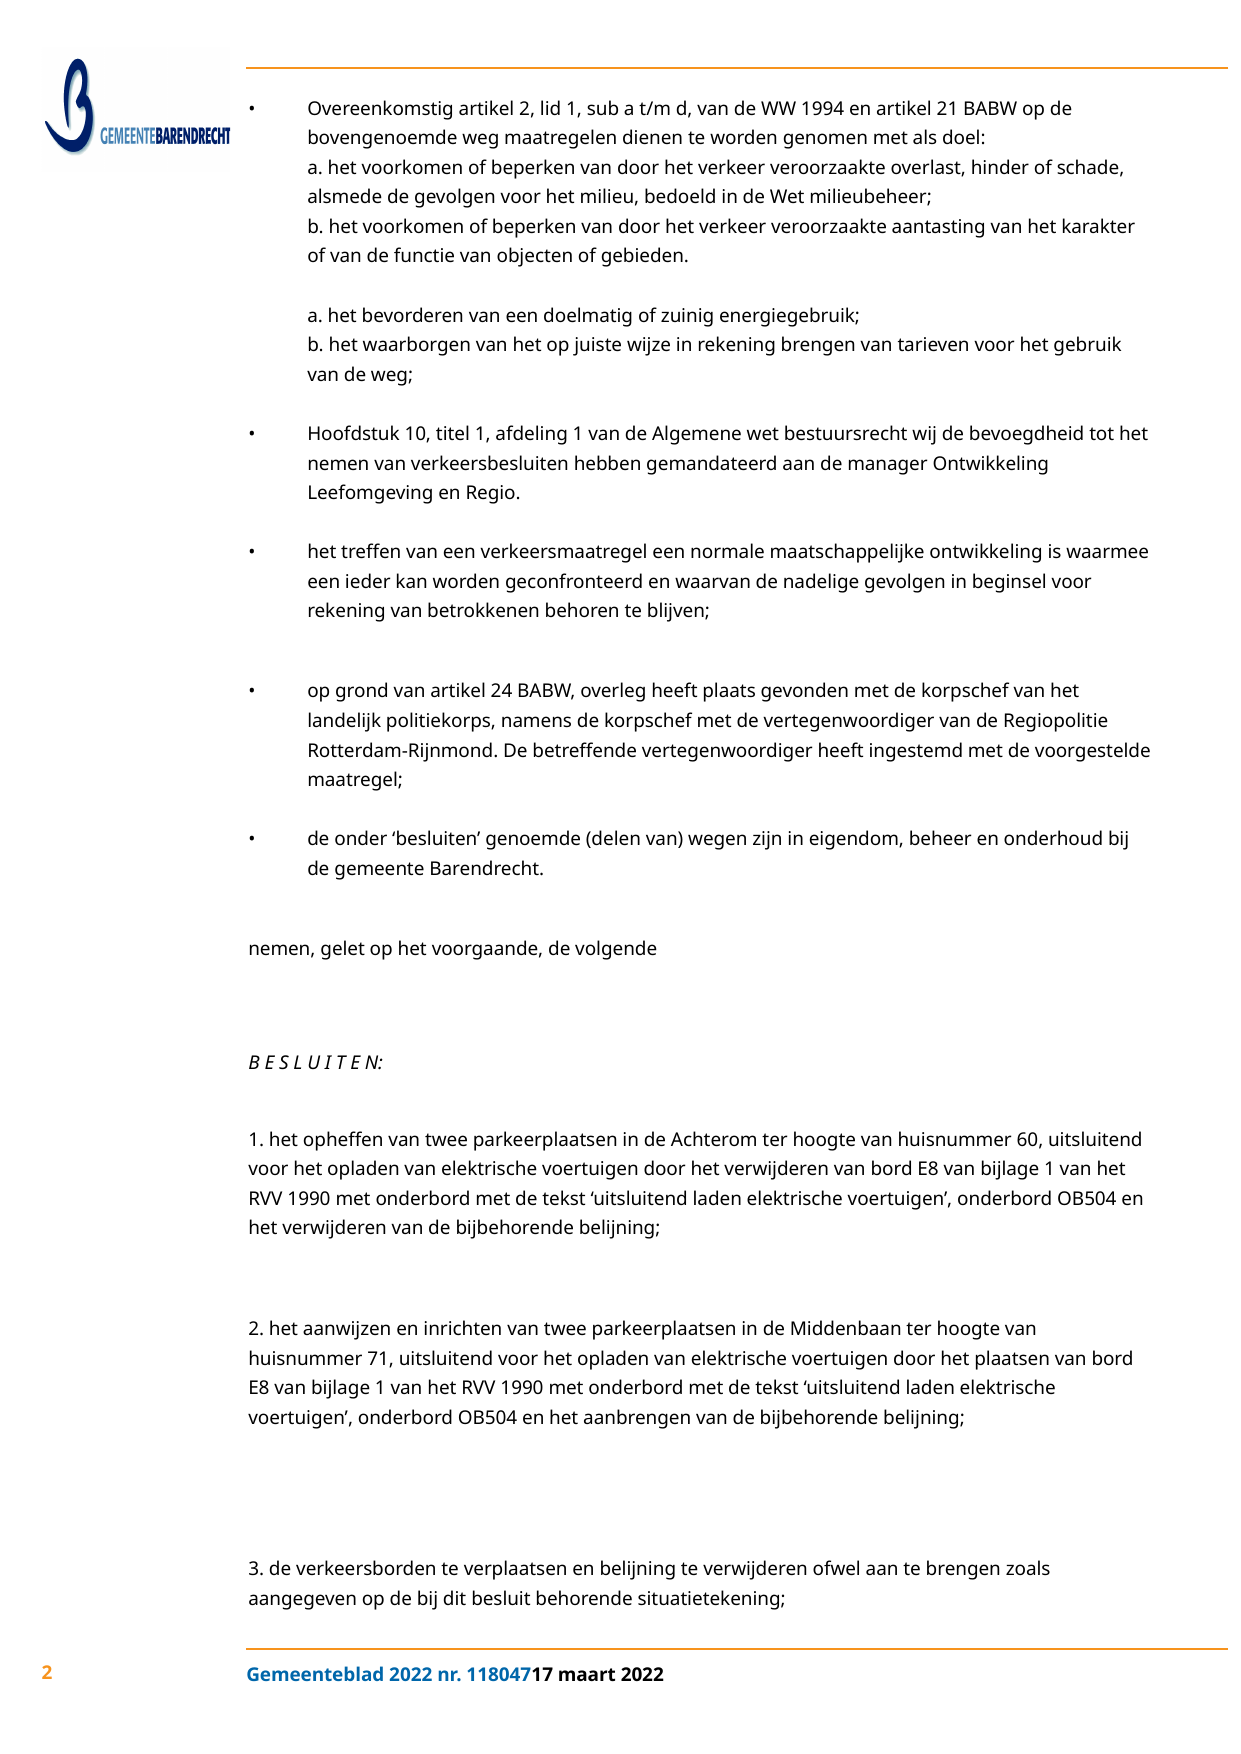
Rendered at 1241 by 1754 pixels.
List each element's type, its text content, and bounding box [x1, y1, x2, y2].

list b. het voorkomen of beperken van door het verkeer veroorzaakte aantasting van het karakter of van de functie van objecten of gebieden. [248, 213, 1152, 268]
list a. het voorkomen of beperken van door het verkeer veroorzaakte overlast, hinder of schade, alsmede de gevolgen voor het milieu, bedoeld in de Wet milieubeheer; [248, 154, 1152, 209]
list Overeenkomstig artikel 2, lid 1, sub a t/m d, van de WW 1994 en artikel 21 BABW op de bovengenoemde weg maatregelen dienen te worden genomen met als doel: [248, 95, 1152, 150]
list het treffen van een verkeersmaatregel een normale maatschappelijke ontwikkeling is waarmee een ieder kan worden geconfronteerd en waarvan de nadelige gevolgen in beginsel voor rekening van betrokkenen behoren te blijven; [248, 538, 1152, 623]
picture [41, 47, 231, 172]
list Hoofdstuk 10, titel 1, afdeling 1 van de Algemene wet bestuursrecht wij de bevoegdheid tot het nemen van verkeersbesluiten hebben gemandateerd aan de manager Ontwikkeling Leefomgeving en Regio. [248, 420, 1152, 505]
text B E S L U I T E N: [248, 1049, 1152, 1075]
text 3. de verkeersborden te verplaatsen en belijning te verwijderen ofwel aan te brengen zoals aangegeven op de bij dit besluit behorende situatietekening; [248, 1555, 1152, 1611]
list op grond van artikel 24 BABW, overleg heeft plaats gevonden met de korpschef van het landelijk politiekorps, namens de korpschef met de vertegenwoordiger van de Regiopolitie Rotterdam-Rijnmond. De betreffende vertegenwoordiger heeft ingestemd met de voorgestelde maatregel; [248, 678, 1152, 792]
text 2. het aanwijzen en inrichten van twee parkeerplaatsen in de Middenbaan ter hoogte van huisnummer 71, uitsluitend voor het opladen van elektrische voertuigen door het plaatsen van bord E8 van bijlage 1 van het RVV 1990 met onderbord met de tekst ‘uitsluitend laden elektrische voertuigen’, onderbord OB504 en het aanbrengen van de bijbehorende belijning; [248, 1315, 1152, 1430]
text 1. het opheffen van twee parkeerplaatsen in de Achterom ter hoogte van huisnummer 60, uitsluitend voor het opladen van elektrische voertuigen door het verwijderen van bord E8 van bijlage 1 van het RVV 1990 met onderbord met de tekst ‘uitsluitend laden elektrische voertuigen’, onderbord OB504 en het verwijderen van de bijbehorende belijning; [248, 1126, 1152, 1240]
list b. het waarborgen van het op juiste wijze in rekening brengen van tarieven voor het gebruik van de weg; [248, 331, 1152, 387]
list de onder ‘besluiten’ genoemde (delen van) wegen zijn in eigendom, beheer en onderhoud bij de gemeente Barendrecht. [248, 826, 1152, 881]
text nemen, gelet op het voorgaande, de volgende [248, 935, 1152, 961]
list a. het bevorderen van een doelmatig of zuinig energiegebruik; [248, 302, 1152, 328]
